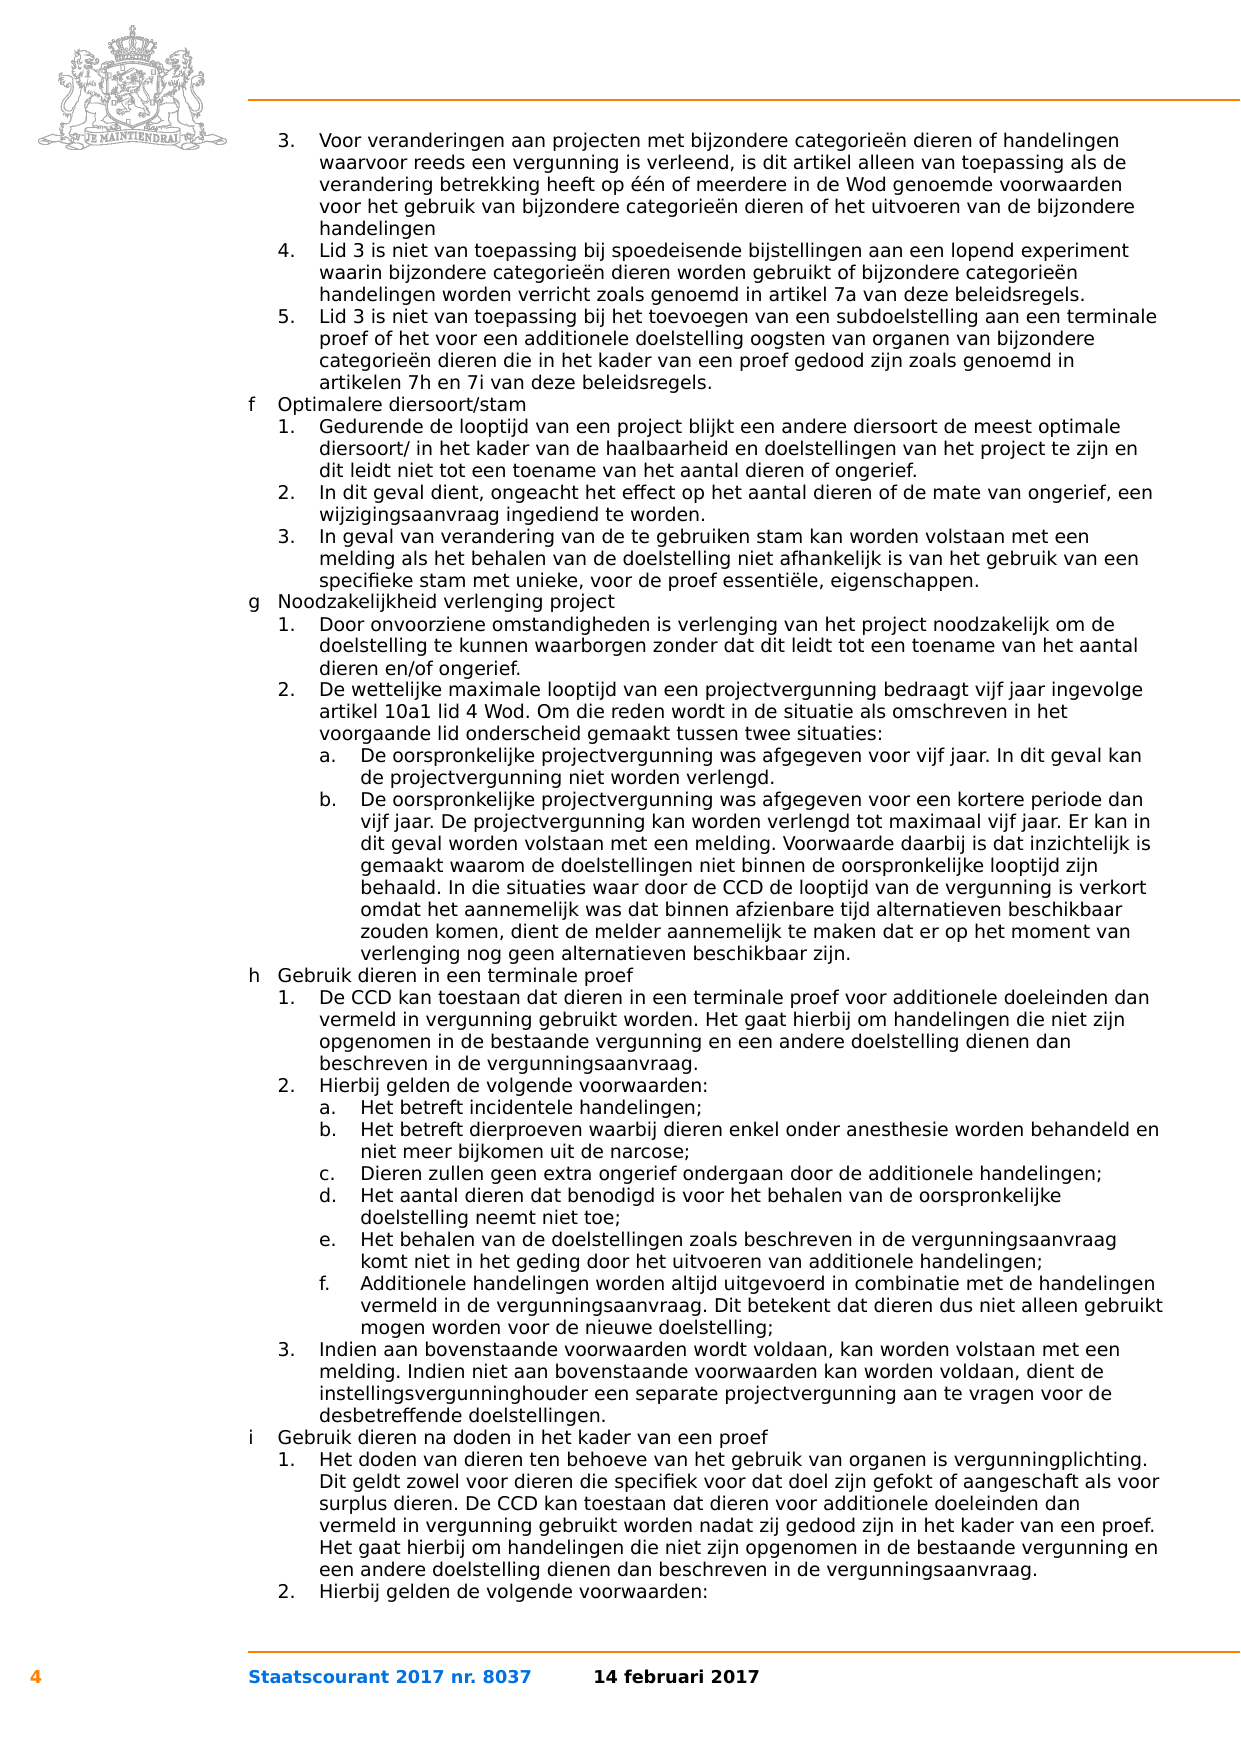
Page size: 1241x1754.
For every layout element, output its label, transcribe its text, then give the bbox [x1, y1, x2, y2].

text a. Het betreft incidentele handelingen; [319, 1097, 1163, 1119]
text 3. In geval van verandering van de te gebruiken stam kan worden volstaan met een melding als het behalen van de doelstelling niet afhankelijk is van het gebruik van een specifieke stam met unieke, voor de proef essentiële, eigenschappen. [277, 526, 1163, 591]
text 3. Voor veranderingen aan projecten met bijzondere categorieën dieren of handelingen waarvoor reeds een vergunning is verleend, is dit artikel alleen van toepassing als de verandering betrekking heeft op één of meerdere in de Wod genoemde voorwaarden voor het gebruik van bijzondere categorieën dieren of het uitvoeren van de bijzondere handelingen [277, 130, 1163, 240]
text 2. Hierbij gelden de volgende voorwaarden: [277, 1075, 1163, 1097]
text b. De oorspronkelijke projectvergunning was afgegeven voor een kortere periode dan vijf jaar. De projectvergunning kan worden verlengd tot maximaal vijf jaar. Er kan in dit geval worden volstaan met een melding. Voorwaarde daarbij is dat inzichtelijk is gemaakt waarom de doelstellingen niet binnen de oorspronkelijke looptijd zijn behaald. In die situaties waar door de CCD de looptijd van de vergunning is verkort omdat het aannemelijk was dat binnen afzienbare tijd alternatieven beschikbaar zouden komen, dient de melder aannemelijk te maken dat er op het moment van verlenging nog geen alternatieven beschikbaar zijn. [319, 789, 1163, 965]
text f. Additionele handelingen worden altijd uitgevoerd in combinatie met de handelingen vermeld in de vergunningsaanvraag. Dit betekent dat dieren dus niet alleen gebruikt mogen worden voor de nieuwe doelstelling; [319, 1273, 1163, 1339]
text d. Het aantal dieren dat benodigd is voor het behalen van de oorspronkelijke doelstelling neemt niet toe; [319, 1185, 1163, 1229]
text 2. Hierbij gelden de volgende voorwaarden: [277, 1581, 1163, 1602]
picture [38, 25, 227, 150]
text a. De oorspronkelijke projectvergunning was afgegeven voor vijf jaar. In dit geval kan de projectvergunning niet worden verlengd. [319, 745, 1163, 789]
text 4. Lid 3 is niet van toepassing bij spoedeisende bijstellingen aan een lopend experiment waarin bijzondere categorieën dieren worden gebruikt of bijzondere categorieën handelingen worden verricht zoals genoemd in artikel 7a van deze beleidsregels. [277, 240, 1163, 306]
text 2. In dit geval dient, ongeacht het effect op het aantal dieren of de mate van ongerief, een wijzigingsaanvraag ingediend te worden. [277, 482, 1163, 526]
text 1. Het doden van dieren ten behoeve van het gebruik van organen is vergunningplichting. Dit geldt zowel voor dieren die specifiek voor dat doel zijn gefokt of aangeschaft als voor surplus dieren. De CCD kan toestaan dat dieren voor additionele doeleinden dan vermeld in vergunning gebruikt worden nadat zij gedood zijn in het kader van een proef. Het gaat hierbij om handelingen die niet zijn opgenomen in de bestaande vergunning en een andere doelstelling dienen dan beschreven in de vergunningsaanvraag. [277, 1449, 1163, 1581]
text 3. Indien aan bovenstaande voorwaarden wordt voldaan, kan worden volstaan met een melding. Indien niet aan bovenstaande voorwaarden kan worden voldaan, dient de instellingsvergunninghouder een separate projectvergunning aan te vragen voor de desbetreffende doelstellingen. [277, 1339, 1163, 1427]
text e. Het behalen van de doelstellingen zoals beschreven in de vergunningsaanvraag komt niet in het geding door het uitvoeren van additionele handelingen; [319, 1229, 1163, 1273]
text c. Dieren zullen geen extra ongerief ondergaan door de additionele handelingen; [319, 1163, 1163, 1185]
text 2. De wettelijke maximale looptijd van een projectvergunning bedraagt vijf jaar ingevolge artikel 10a1 lid 4 Wod. Om die reden wordt in de situatie als omschreven in het voorgaande lid onderscheid gemaakt tussen twee situaties: [277, 679, 1163, 745]
text h Gebruik dieren in een terminale proef [248, 965, 1163, 987]
text f Optimalere diersoort/stam [248, 394, 1163, 416]
text 5. Lid 3 is niet van toepassing bij het toevoegen van een subdoelstelling aan een terminale proef of het voor een additionele doelstelling oogsten van organen van bijzondere categorieën dieren die in het kader van een proef gedood zijn zoals genoemd in artikelen 7h en 7i van deze beleidsregels. [277, 306, 1163, 394]
text 1. Gedurende de looptijd van een project blijkt een andere diersoort de meest optimale diersoort/ in het kader van de haalbaarheid en doelstellingen van het project te zijn en dit leidt niet tot een toename van het aantal dieren of ongerief. [277, 416, 1163, 482]
text 1. Door onvoorziene omstandigheden is verlenging van het project noodzakelijk om de doelstelling te kunnen waarborgen zonder dat dit leidt tot een toename van het aantal dieren en/of ongerief. [277, 613, 1163, 679]
text b. Het betreft dierproeven waarbij dieren enkel onder anesthesie worden behandeld en niet meer bijkomen uit de narcose; [319, 1119, 1163, 1163]
text 1. De CCD kan toestaan dat dieren in een terminale proef voor additionele doeleinden dan vermeld in vergunning gebruikt worden. Het gaat hierbij om handelingen die niet zijn opgenomen in de bestaande vergunning en een andere doelstelling dienen dan beschreven in de vergunningsaanvraag. [277, 987, 1163, 1075]
text i Gebruik dieren na doden in het kader van een proef [248, 1427, 1163, 1449]
text g Noodzakelijkheid verlenging project [248, 591, 1163, 613]
